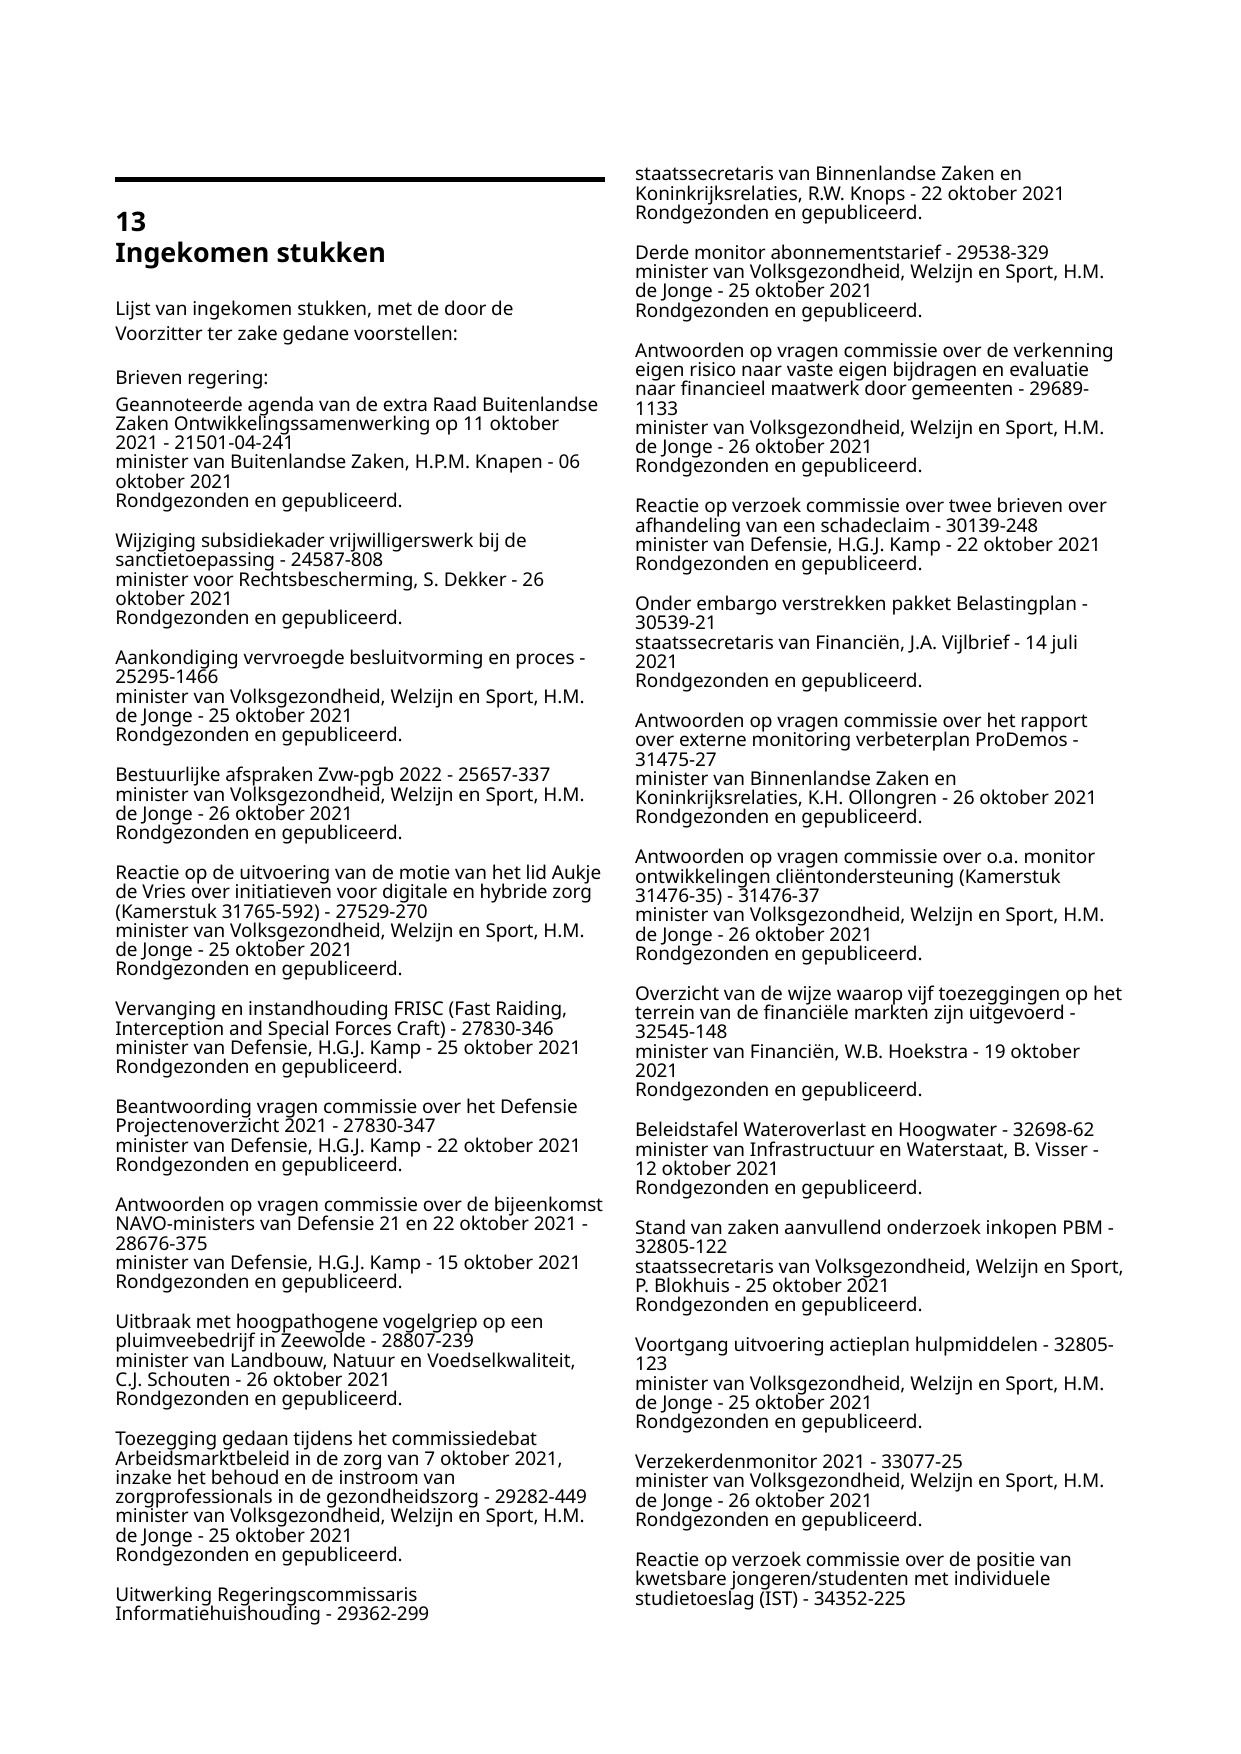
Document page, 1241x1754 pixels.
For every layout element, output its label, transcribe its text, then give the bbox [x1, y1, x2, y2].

text minister van Volksgezondheid, Welzijn en Sport, H.M. de Jonge - 25 oktober 2021 [115, 922, 605, 960]
text Rondgezonden en gepubliceerd. [635, 1081, 1125, 1101]
text Lijst van ingekomen stukken, met de door de Voorzitter ter zake gedane voorstellen: [115, 295, 605, 346]
text Rondgezonden en gepubliceerd. [635, 672, 1125, 691]
text 13 [115, 203, 605, 239]
text Rondgezonden en gepubliceerd. [635, 555, 1125, 574]
text Reactie op verzoek commissie over de positie van kwetsbare jongeren/studenten met individuele studietoeslag (IST) - 34352-225 [635, 1551, 1125, 1609]
text Rondgezonden en gepubliceerd. [115, 1546, 605, 1565]
text Reactie op verzoek commissie over twee brieven over afhandeling van een schadeclaim - 30139-248 [635, 497, 1125, 536]
text Derde monitor abonnementstarief - 29538-329 [635, 244, 1125, 263]
text Voortgang uitvoering actieplan hulpmiddelen - 32805-123 [635, 1336, 1125, 1375]
text Rondgezonden en gepubliceerd. [635, 945, 1125, 964]
text Geannoteerde agenda van de extra Raad Buitenlandse Zaken Ontwikkelingssamenwerking op 11 oktober 2021 - 21501-04-241 [115, 396, 605, 453]
text Rondgezonden en gepubliceerd. [115, 1058, 605, 1077]
text Antwoorden op vragen commissie over de bijeenkomst NAVO-ministers van Defensie 21 en 22 oktober 2021 - 28676-375 [115, 1196, 605, 1254]
text Rondgezonden en gepubliceerd. [115, 726, 605, 746]
text Aankondiging vervroegde besluitvorming en proces - 25295-1466 [115, 649, 605, 688]
text staatssecretaris van Financiën, J.A. Vijlbrief - 14 juli 2021 [635, 634, 1125, 672]
text minister van Binnenlandse Zaken en Koninkrijksrelaties, K.H. Ollongren - 26 oktober 2021 [635, 770, 1125, 808]
text Antwoorden op vragen commissie over het rapport over externe monitoring verbeterplan ProDemos - 31475-27 [635, 712, 1125, 770]
text minister van Volksgezondheid, Welzijn en Sport, H.M. de Jonge - 26 oktober 2021 [635, 906, 1125, 945]
text minister van Defensie, H.G.J. Kamp - 15 oktober 2021 [115, 1254, 605, 1273]
text Rondgezonden en gepubliceerd. [635, 1179, 1125, 1198]
text Wijziging subsidiekader vrijwilligerswerk bij de sanctietoepassing - 24587-808 [115, 532, 605, 571]
text Rondgezonden en gepubliceerd. [115, 1390, 605, 1409]
text Verzekerdenmonitor 2021 - 33077-25 [635, 1453, 1125, 1472]
text Rondgezonden en gepubliceerd. [635, 1296, 1125, 1315]
text Vervanging en instandhouding FRISC (Fast Raiding, Interception and Special Forces Craft) - 27830-346 [115, 1000, 605, 1039]
text minister van Financiën, W.B. Hoekstra - 19 oktober 2021 [635, 1043, 1125, 1081]
text minister van Volksgezondheid, Welzijn en Sport, H.M. de Jonge - 25 oktober 2021 [635, 1375, 1125, 1413]
text minister van Landbouw, Natuur en Voedselkwaliteit, C.J. Schouten - 26 oktober 2021 [115, 1352, 605, 1390]
text Rondgezonden en gepubliceerd. [635, 808, 1125, 828]
text Reactie op de uitvoering van de motie van het lid Aukje de Vries over initiatieven voor digitale en hybride zorg (Kamerstuk 31765-592) - 27529-270 [115, 864, 605, 922]
text Overzicht van de wijze waarop vijf toezeggingen op het terrein van de financiële markten zijn uitgevoerd - 32545-148 [635, 985, 1125, 1043]
text staatssecretaris van Volksgezondheid, Welzijn en Sport, P. Blokhuis - 25 oktober 2021 [635, 1258, 1125, 1296]
text minister van Volksgezondheid, Welzijn en Sport, H.M. de Jonge - 25 oktober 2021 [115, 688, 605, 726]
text minister van Volksgezondheid, Welzijn en Sport, H.M. de Jonge - 26 oktober 2021 [635, 419, 1125, 457]
text minister voor Rechtsbescherming, S. Dekker - 26 oktober 2021 [115, 571, 605, 609]
text Antwoorden op vragen commissie over o.a. monitor ontwikkelingen cliëntondersteuning (Kamerstuk 31476-35) - 31476-37 [635, 848, 1125, 906]
text Beantwoording vragen commissie over het Defensie Projectenoverzicht 2021 - 27830-347 [115, 1098, 605, 1137]
text Ingekomen stukken [115, 239, 605, 283]
text minister van Volksgezondheid, Welzijn en Sport, H.M. de Jonge - 26 oktober 2021 [115, 786, 605, 824]
text Rondgezonden en gepubliceerd. [115, 1156, 605, 1175]
text Rondgezonden en gepubliceerd. [635, 204, 1125, 223]
text Rondgezonden en gepubliceerd. [635, 457, 1125, 477]
text minister van Infrastructuur en Waterstaat, B. Visser - 12 oktober 2021 [635, 1141, 1125, 1179]
text Stand van zaken aanvullend onderzoek inkopen PBM - 32805-122 [635, 1219, 1125, 1258]
text Uitbraak met hoogpathogene vogelgriep op een pluimveebedrijf in Zeewolde - 28807-239 [115, 1313, 605, 1352]
text Rondgezonden en gepubliceerd. [635, 302, 1125, 321]
text minister van Volksgezondheid, Welzijn en Sport, H.M. de Jonge - 25 oktober 2021 [115, 1507, 605, 1546]
text Toezegging gedaan tijdens het commissiedebat Arbeidsmarktbeleid in de zorg van 7 oktober 2021, inzake het behoud en de instroom van zorgprofessionals in de gezondheidszorg - 29282-449 [115, 1430, 605, 1507]
text Bestuurlijke afspraken Zvw-pgb 2022 - 25657-337 [115, 766, 605, 786]
text Brieven regering: [115, 364, 605, 390]
text Beleidstafel Wateroverlast en Hoogwater - 32698-62 [635, 1121, 1125, 1141]
text minister van Volksgezondheid, Welzijn en Sport, H.M. de Jonge - 26 oktober 2021 [635, 1472, 1125, 1511]
text Antwoorden op vragen commissie over de verkenning eigen risico naar vaste eigen bijdragen en evaluatie naar financieel maatwerk door gemeenten - 29689-1133 [635, 342, 1125, 419]
text Rondgezonden en gepubliceerd. [635, 1413, 1125, 1432]
text Rondgezonden en gepubliceerd. [635, 1511, 1125, 1530]
text minister van Buitenlandse Zaken, H.P.M. Knapen - 06 oktober 2021 [115, 453, 605, 492]
text Rondgezonden en gepubliceerd. [115, 609, 605, 628]
text Uitwerking Regeringscommissaris Informatiehuishouding - 29362-299 [115, 1586, 605, 1624]
text Rondgezonden en gepubliceerd. [115, 824, 605, 843]
text Rondgezonden en gepubliceerd. [115, 960, 605, 980]
text minister van Defensie, H.G.J. Kamp - 22 oktober 2021 [635, 536, 1125, 555]
text minister van Volksgezondheid, Welzijn en Sport, H.M. de Jonge - 25 oktober 2021 [635, 263, 1125, 302]
text staatssecretaris van Binnenlandse Zaken en Koninkrijksrelaties, R.W. Knops - 22 oktober 2021 [635, 165, 1125, 204]
text Rondgezonden en gepubliceerd. [115, 1273, 605, 1292]
text Onder embargo verstrekken pakket Belastingplan - 30539-21 [635, 595, 1125, 634]
text minister van Defensie, H.G.J. Kamp - 25 oktober 2021 [115, 1039, 605, 1058]
text minister van Defensie, H.G.J. Kamp - 22 oktober 2021 [115, 1137, 605, 1156]
text Rondgezonden en gepubliceerd. [115, 492, 605, 511]
